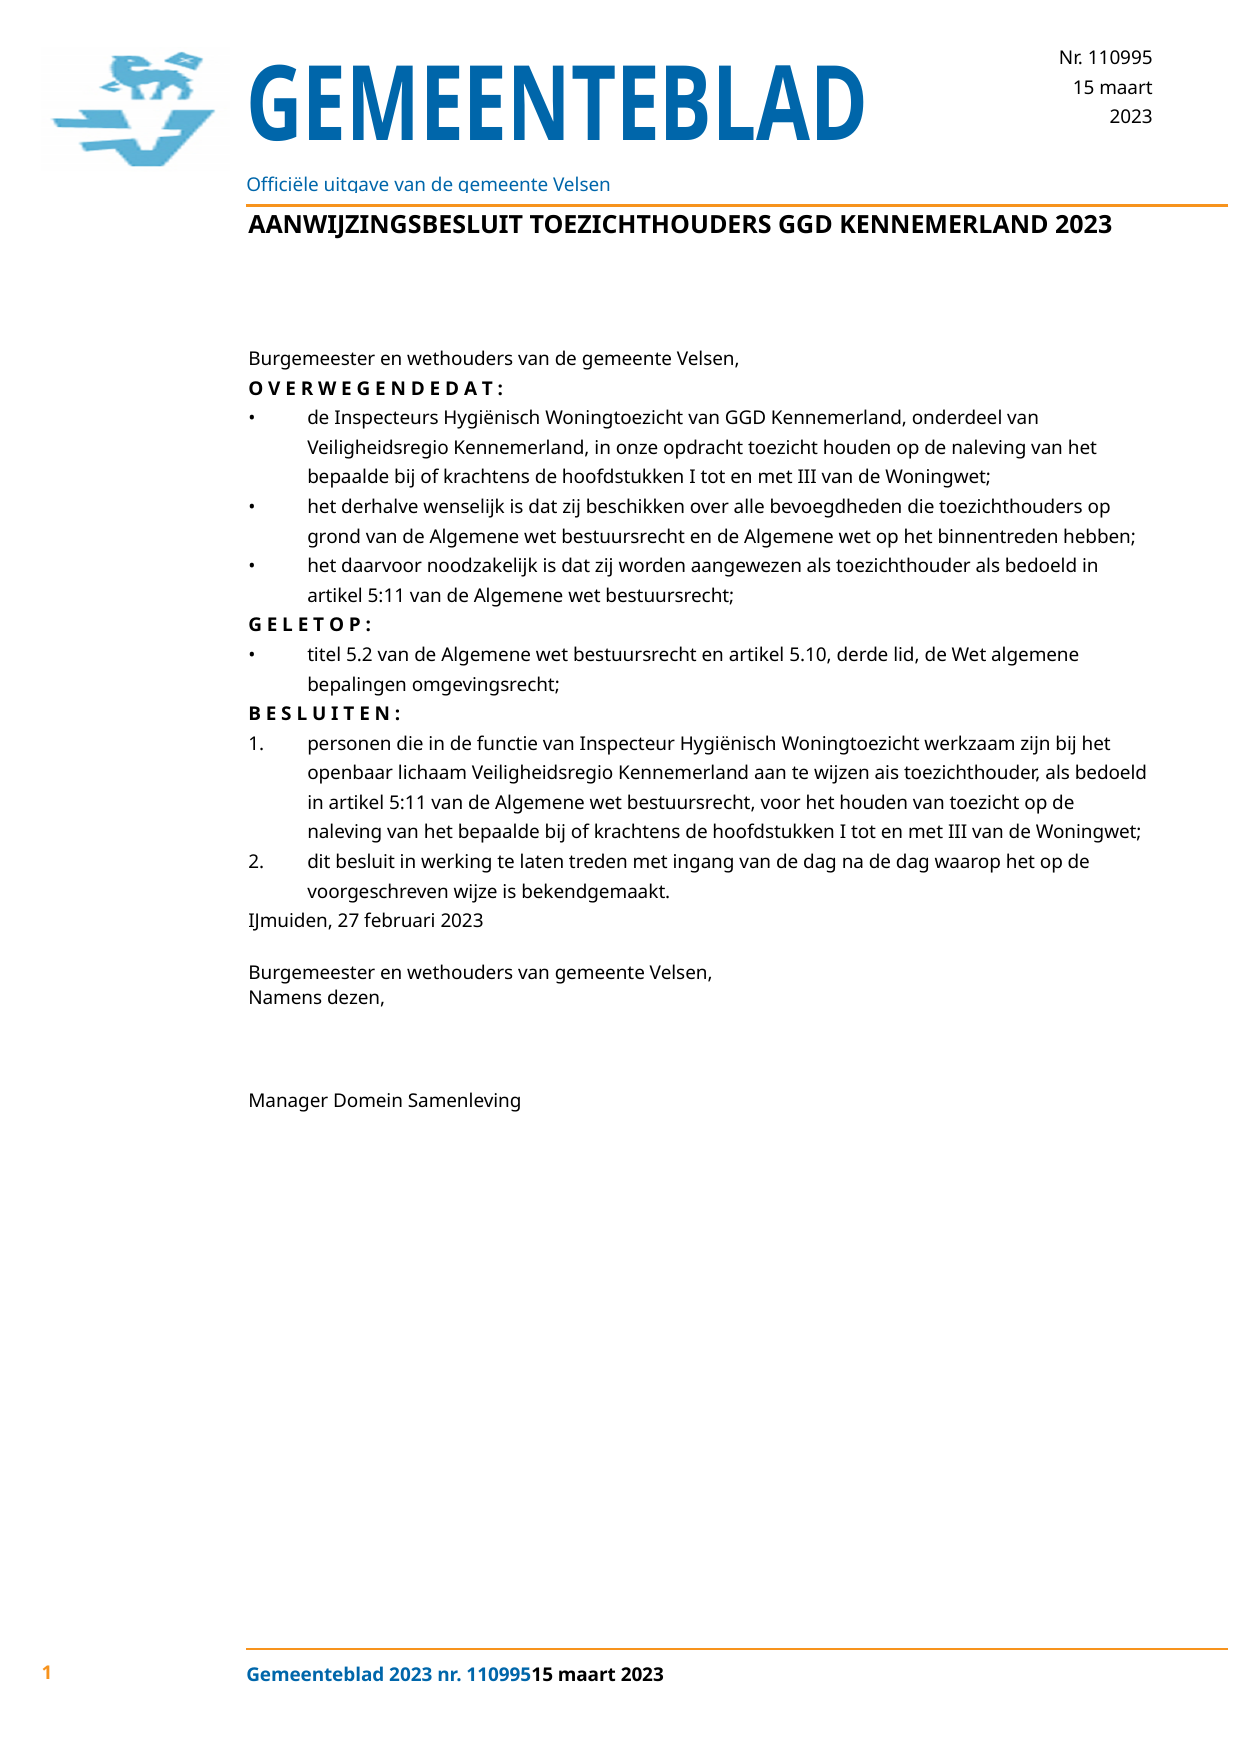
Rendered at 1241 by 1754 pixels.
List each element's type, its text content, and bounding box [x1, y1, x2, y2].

list titel 5.2 van de Algemene wet bestuursrecht en artikel 5.10, derde lid, de Wet algemene bepalingen omgevingsrecht; [248, 641, 1152, 696]
text Manager Domein Samenleving [248, 1087, 1152, 1113]
text Burgemeester en wethouders van de gemeente Velsen, [248, 345, 1152, 371]
picture [41, 47, 231, 172]
text G E L E T O P : [248, 612, 1152, 637]
list de Inspecteurs Hygiënisch Woningtoezicht van GGD Kennemerland, onderdeel van Veiligheidsregio Kennemerland, in onze opdracht toezicht houden op de naleving van het bepaalde bij of krachtens de hoofdstukken I tot en met III van de Woningwet; [248, 404, 1152, 489]
text Burgemeester en wethouders van gemeente Velsen, [248, 959, 1152, 984]
list personen die in de functie van Inspecteur Hygiënisch Woningtoezicht werkzaam zijn bij het openbaar lichaam Veiligheidsregio Kennemerland aan te wijzen ais toezichthouder, als bedoeld in artikel 5:11 van de Algemene wet bestuursrecht, voor het houden van toezicht op de naleving van het bepaalde bij of krachtens de hoofdstukken I tot en met III van de Woningwet; [248, 730, 1152, 844]
list dit besluit in werking te laten treden met ingang van de dag na de dag waarop het op de voorgeschreven wijze is bekendgemaakt. [248, 848, 1152, 903]
list het derhalve wenselijk is dat zij beschikken over alle bevoegdheden die toezichthouders op grond van de Algemene wet bestuursrecht en de Algemene wet op het binnentreden hebben; [248, 493, 1152, 548]
list het daarvoor noodzakelijk is dat zij worden aangewezen als toezichthouder als bedoeld in artikel 5:11 van de Algemene wet bestuursrecht; [248, 552, 1152, 608]
text IJmuiden, 27 februari 2023 [248, 907, 1152, 933]
text AANWIJZINGSBESLUIT TOEZICHTHOUDERS GGD KENNEMERLAND 2023 [248, 207, 1152, 241]
text Namens dezen, [248, 984, 1152, 1010]
text O V E R W E G E N D E D A T : [248, 375, 1152, 401]
text B E S L U I T E N : [248, 700, 1152, 726]
